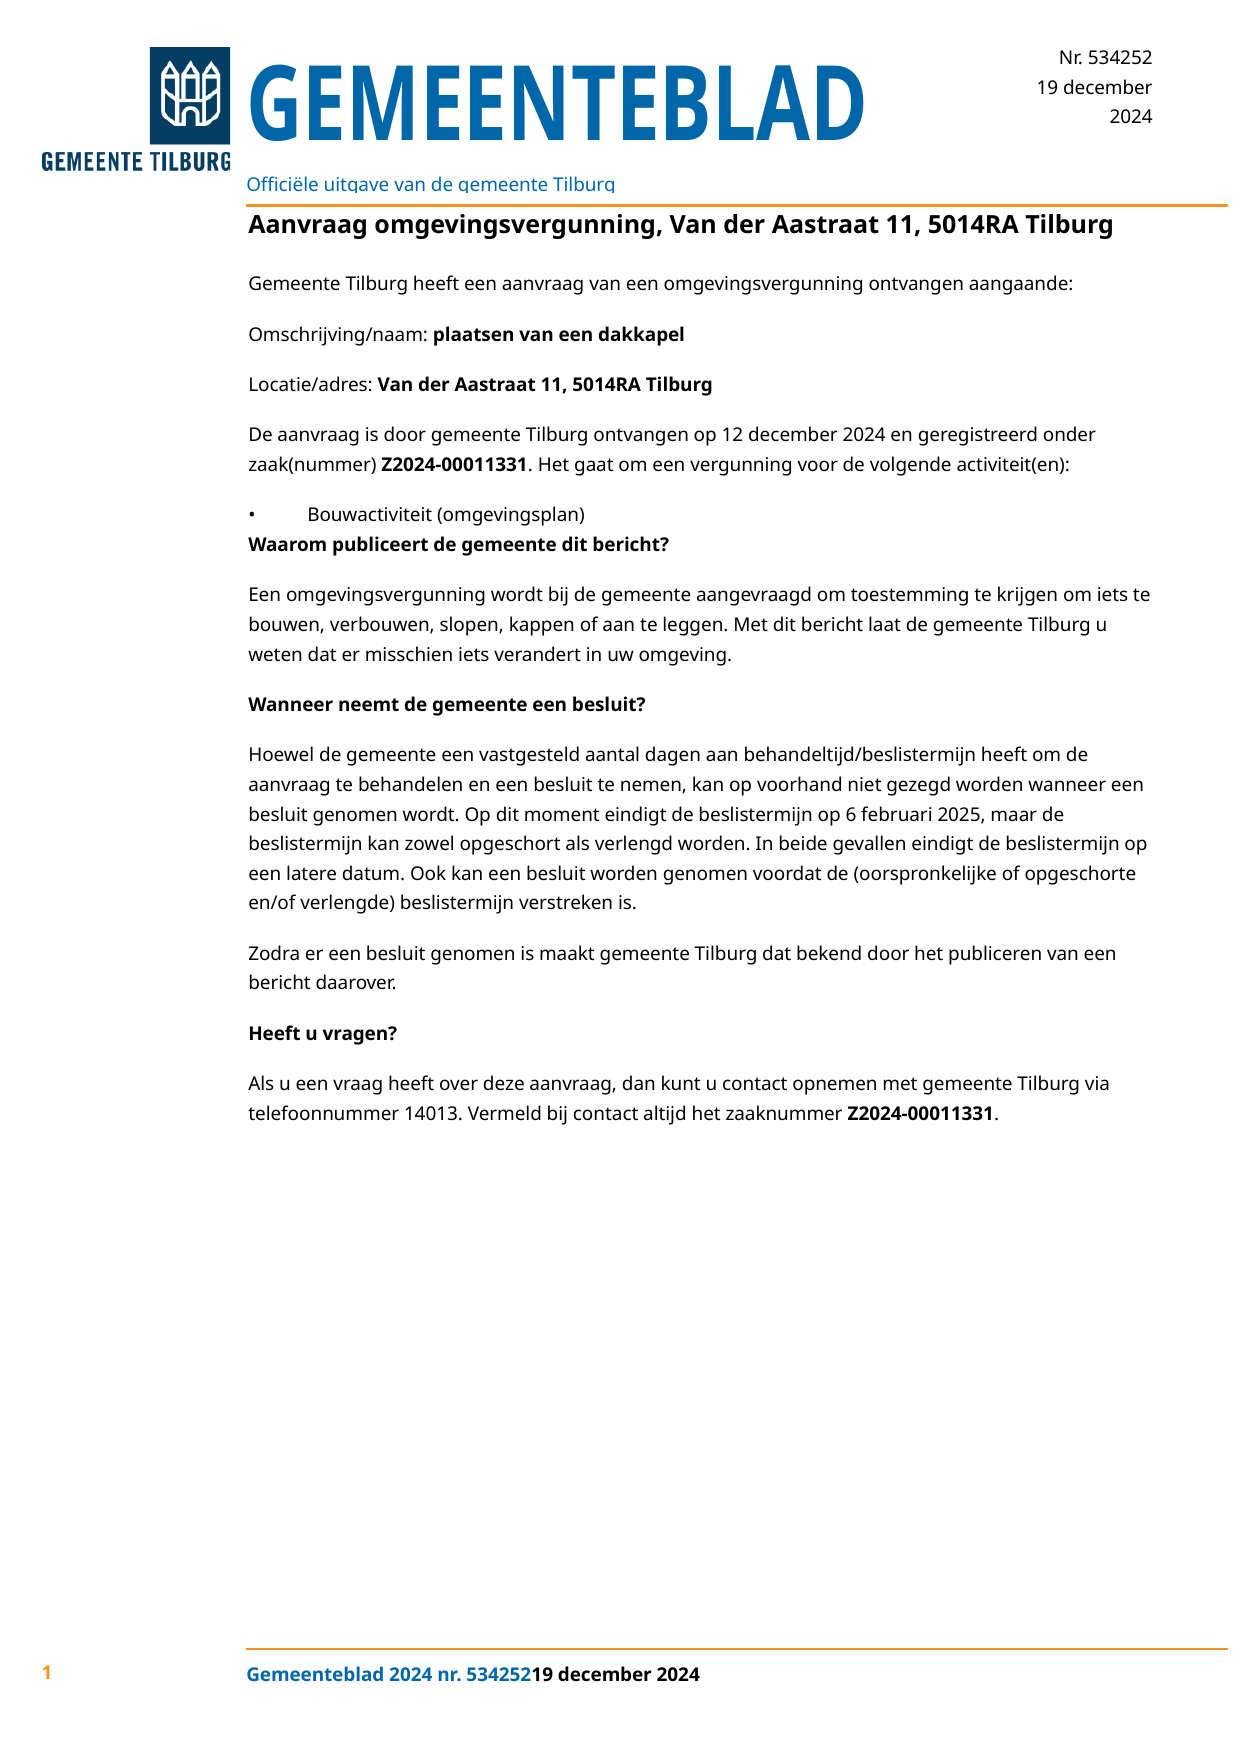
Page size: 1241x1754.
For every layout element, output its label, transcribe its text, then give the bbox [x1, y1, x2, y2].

text Wanneer neemt de gemeente een besluit? [248, 691, 1152, 717]
text Omschrijving/naam: plaatsen van een dakkapel [248, 321, 1152, 346]
text Locatie/adres: Van der Aastraat 11, 5014RA Tilburg [248, 371, 1152, 397]
text Hoewel de gemeente een vastgesteld aantal dagen aan behandeltijd/beslistermijn heeft om de aanvraag te behandelen en een besluit te nemen, kan op voorhand niet gezegd worden wanneer een besluit genomen wordt. Op dit moment eindigt de beslistermijn op 6 februari 2025, maar de beslistermijn kan zowel opgeschort als verlengd worden. In beide gevallen eindigt de beslistermijn op een latere datum. Ook kan een besluit worden genomen voordat de (oorspronkelijke of opgeschorte en/of verlengde) beslistermijn verstreken is. [248, 742, 1152, 915]
text Heeft u vragen? [248, 1020, 1152, 1046]
text Aanvraag omgevingsvergunning, Van der Aastraat 11, 5014RA Tilburg [248, 207, 1152, 241]
text De aanvraag is door gemeente Tilburg ontvangen op 12 december 2024 en geregistreerd onder zaak(nummer) Z2024-00011331. Het gaat om een vergunning voor de volgende activiteit(en): [248, 422, 1152, 477]
text Een omgevingsvergunning wordt bij de gemeente aangevraagd om toestemming te krijgen om iets te bouwen, verbouwen, slopen, kappen of aan te leggen. Met dit bericht laat de gemeente Tilburg u weten dat er misschien iets verandert in uw omgeving. [248, 582, 1152, 666]
text Als u een vraag heeft over deze aanvraag, dan kunt u contact opnemen met gemeente Tilburg via telefoonnummer 14013. Vermeld bij contact altijd het zaaknummer Z2024-00011331. [248, 1070, 1152, 1126]
text Zodra er een besluit genomen is maakt gemeente Tilburg dat bekend door het publiceren van een bericht daarover. [248, 940, 1152, 995]
text Gemeente Tilburg heeft een aanvraag van een omgevingsvergunning ontvangen aangaande: [248, 270, 1152, 296]
list Bouwactiviteit (omgevingsplan) [248, 502, 1152, 527]
text Waarom publiceert de gemeente dit bericht? [248, 531, 1152, 557]
picture [41, 47, 231, 172]
